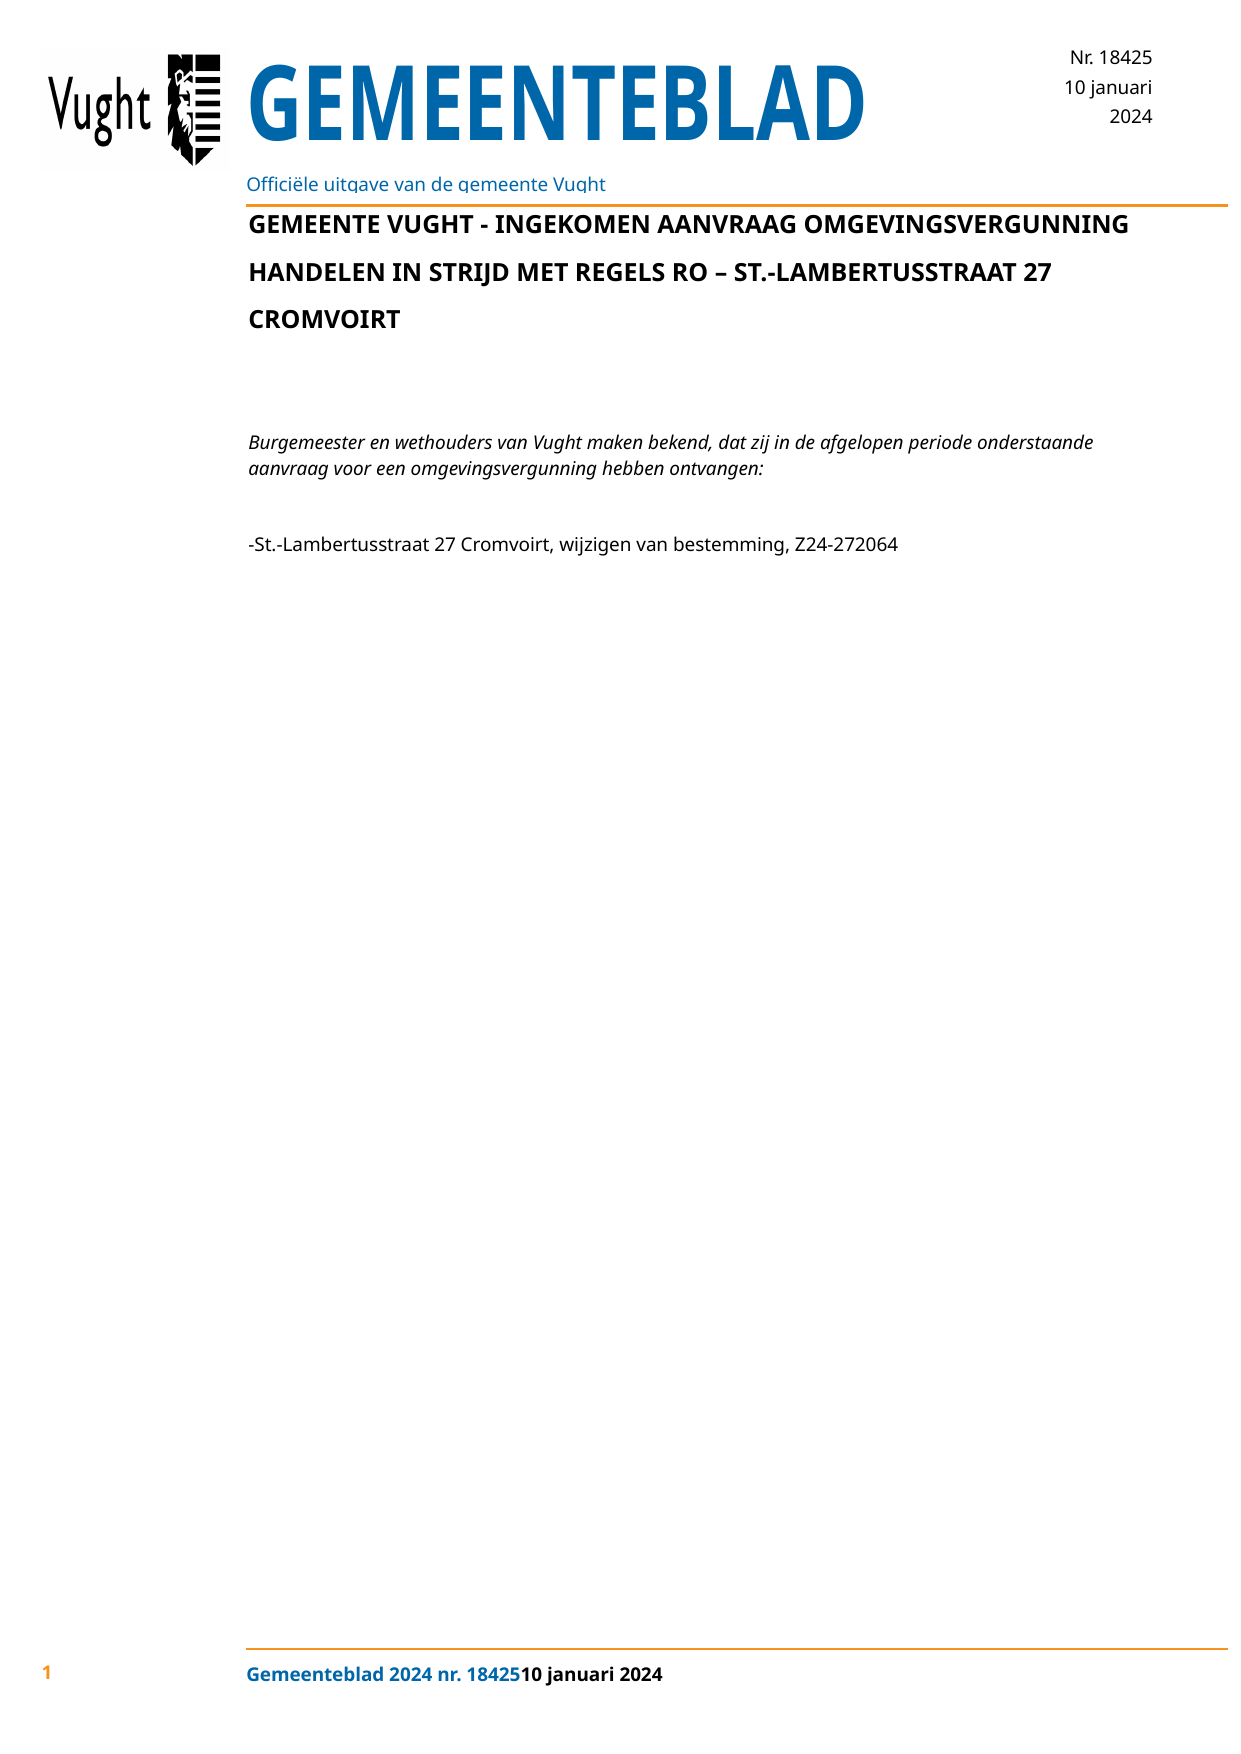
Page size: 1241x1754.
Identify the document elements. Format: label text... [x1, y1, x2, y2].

picture [41, 47, 231, 172]
text GEMEENTE VUGHT - INGEKOMEN AANVRAAG OMGEVINGSVERGUNNING HANDELEN IN STRIJD MET REGELS RO – ST.-LAMBERTUSSTRAAT 27 CROMVOIRT [248, 207, 1152, 336]
text -St.-Lambertusstraat 27 Cromvoirt, wijzigen van bestemming, Z24-272064 [248, 531, 1152, 557]
text Burgemeester en wethouders van Vught maken bekend, dat zij in de afgelopen periode onderstaande aanvraag voor een omgevingsvergunning hebben ontvangen: [248, 429, 1152, 481]
